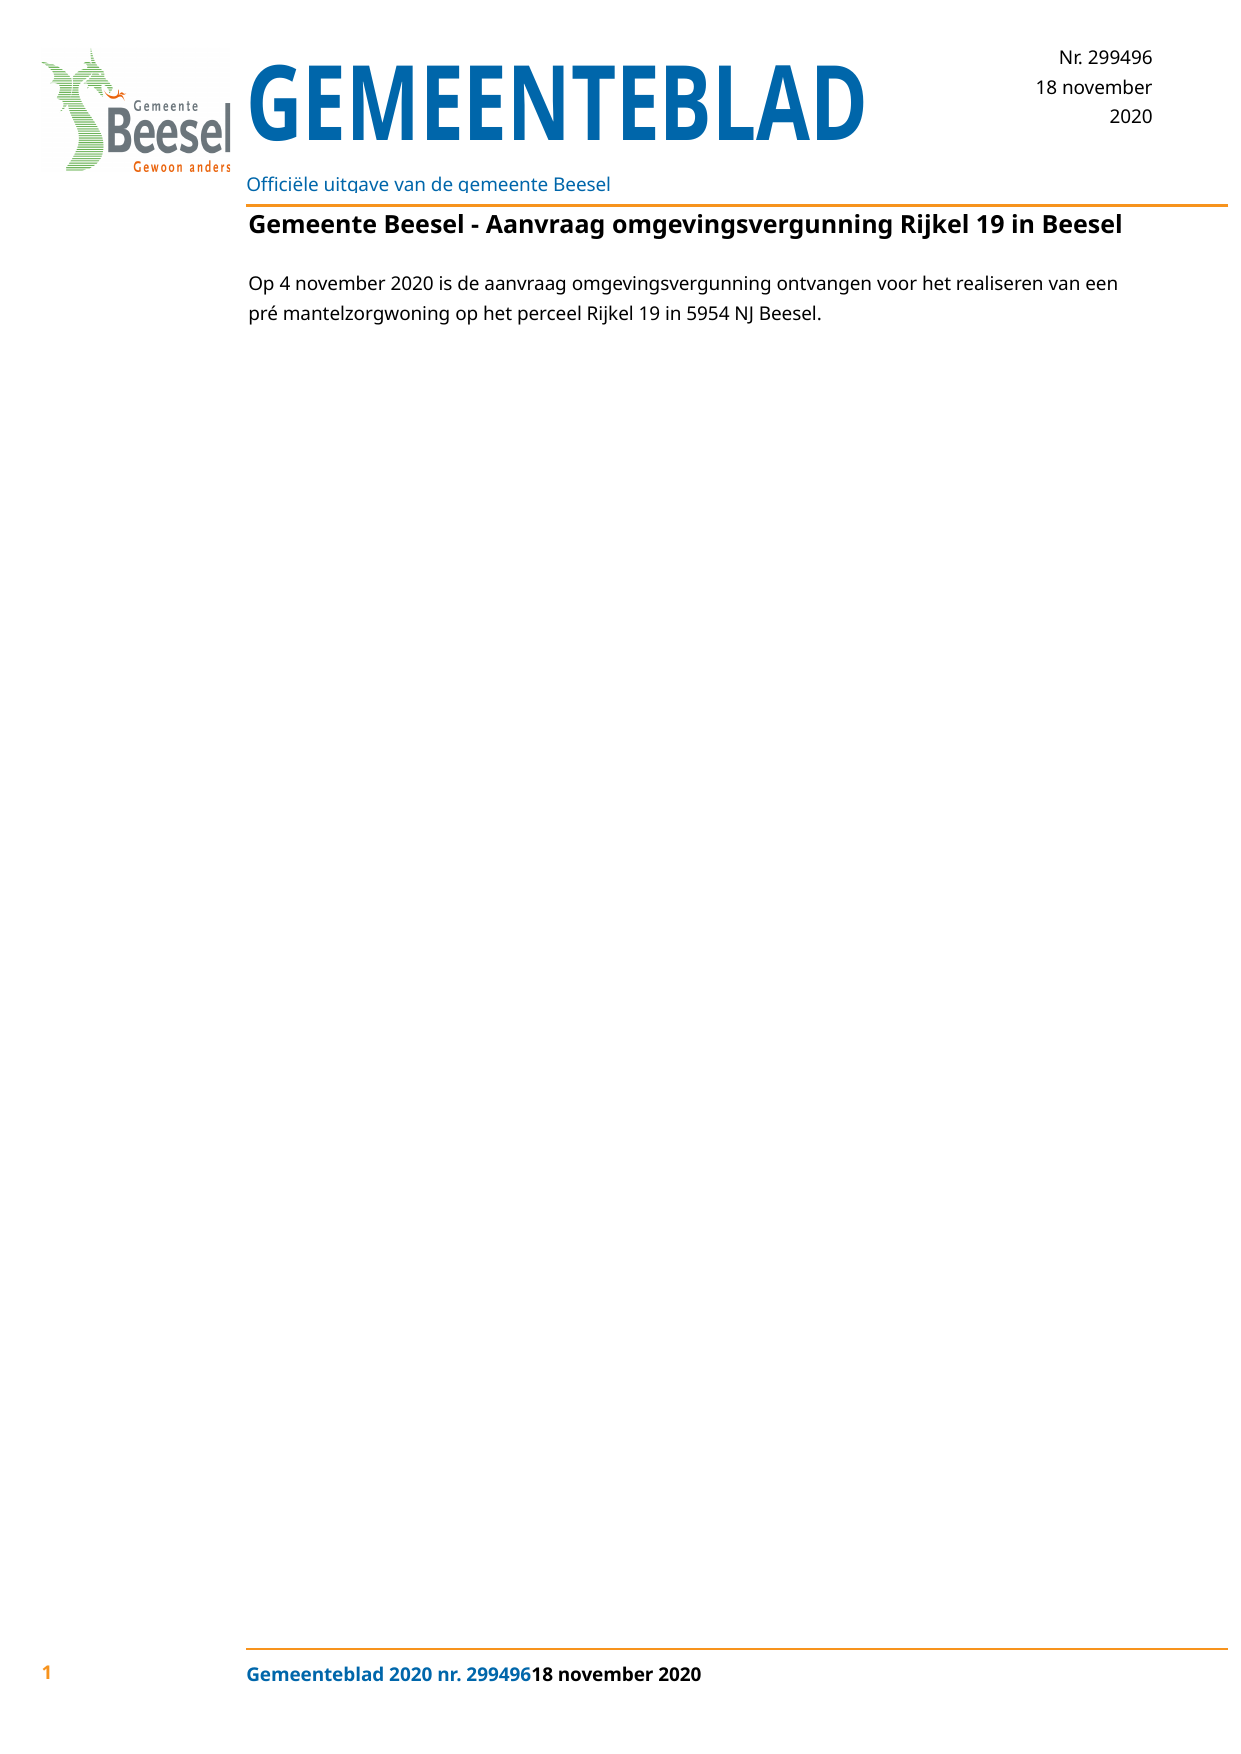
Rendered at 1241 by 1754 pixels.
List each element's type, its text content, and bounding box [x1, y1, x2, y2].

text Gemeente Beesel - Aanvraag omgevingsvergunning Rijkel 19 in Beesel [248, 207, 1152, 241]
text Op 4 november 2020 is de aanvraag omgevingsvergunning ontvangen voor het realiseren van een pré mantelzorgwoning op het perceel Rijkel 19 in 5954 NJ Beesel. [248, 270, 1152, 326]
picture [41, 47, 231, 172]
